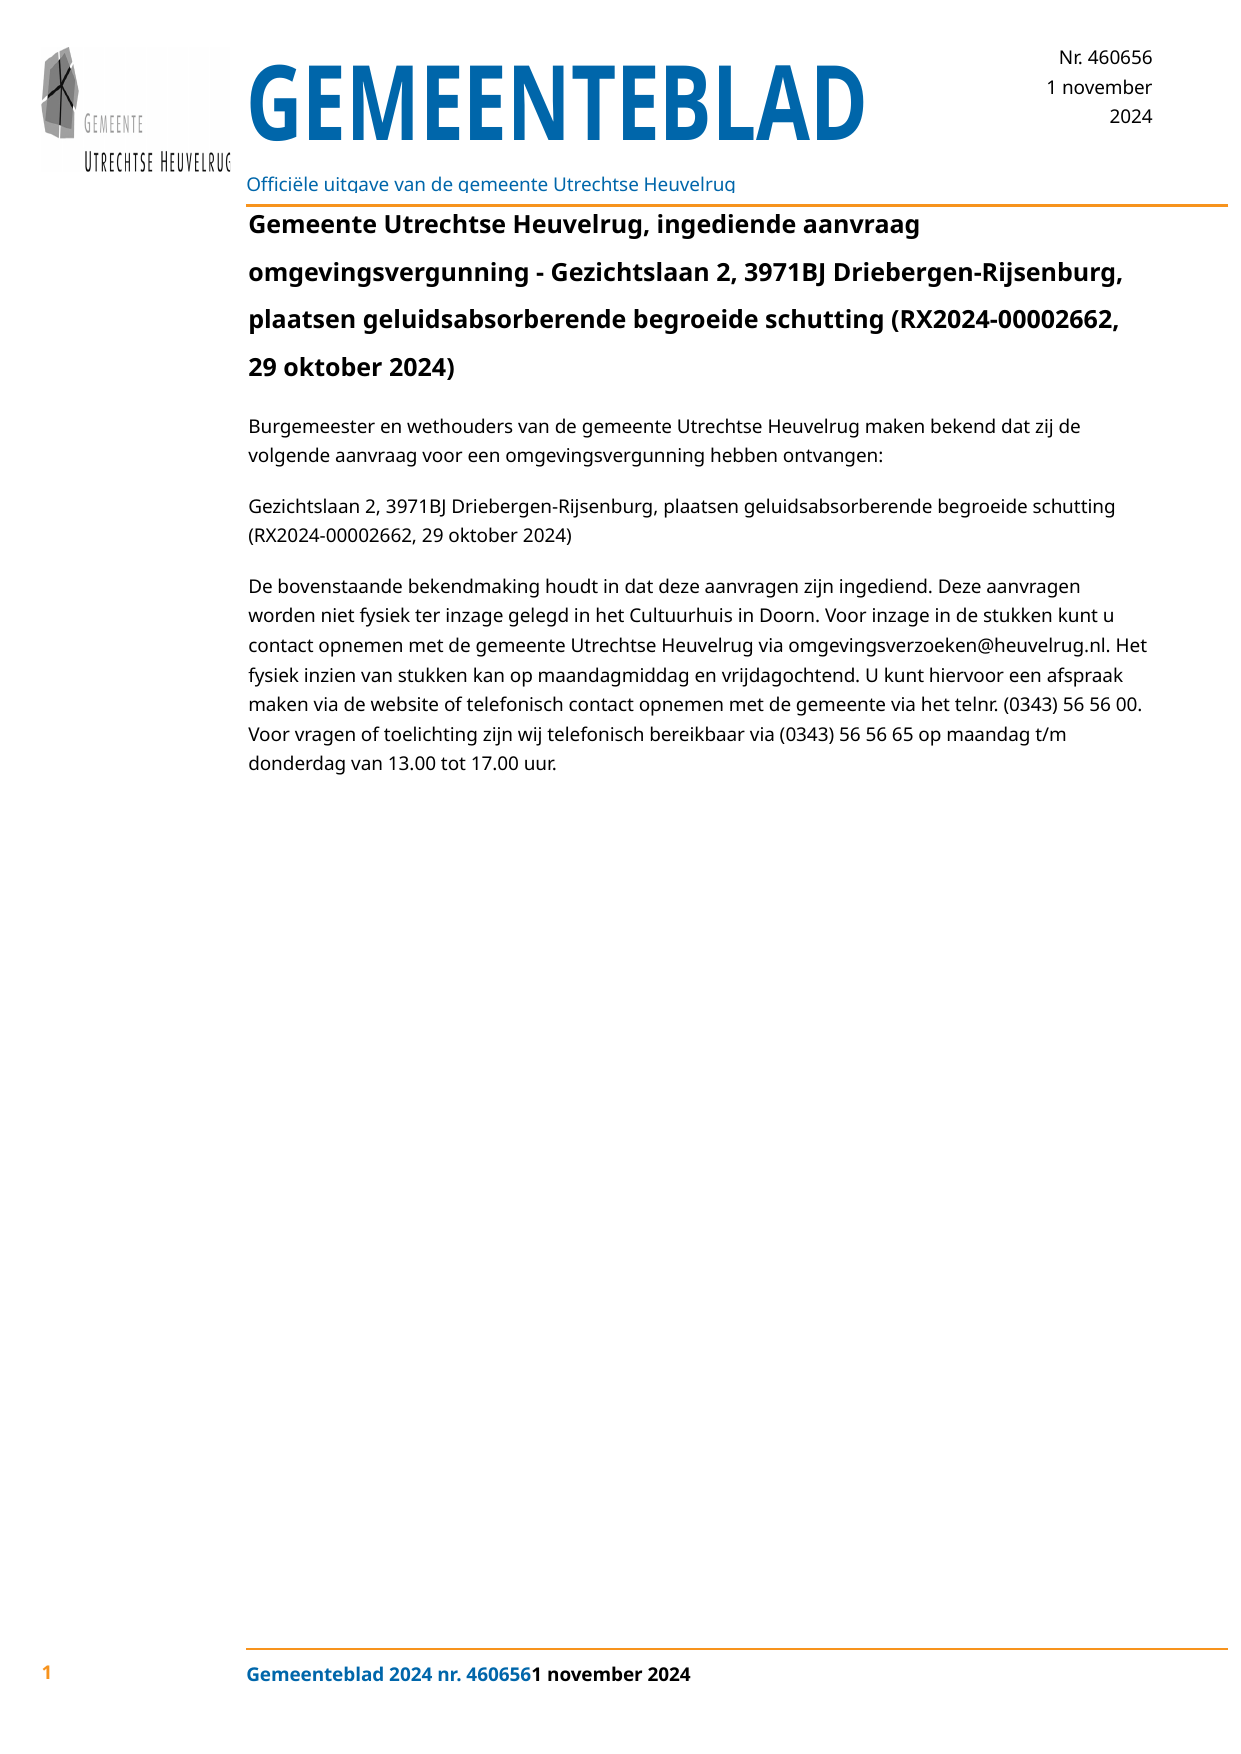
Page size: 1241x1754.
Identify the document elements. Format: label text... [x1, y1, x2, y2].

text De bovenstaande bekendmaking houdt in dat deze aanvragen zijn ingediend. Deze aanvragen worden niet fysiek ter inzage gelegd in het Cultuurhuis in Doorn. Voor inzage in de stukken kunt u contact opnemen met de gemeente Utrechtse Heuvelrug via omgevingsverzoeken@heuvelrug.nl. Het fysiek inzien van stukken kan op maandagmiddag en vrijdagochtend. U kunt hiervoor een afspraak maken via de website of telefonisch contact opnemen met de gemeente via het telnr. (0343) 56 56 00. Voor vragen of toelichting zijn wij telefonisch bereikbaar via (0343) 56 56 65 op maandag t/m donderdag van 13.00 tot 17.00 uur. [248, 573, 1152, 776]
text Burgemeester en wethouders van de gemeente Utrechtse Heuvelrug maken bekend dat zij de volgende aanvraag voor een omgevingsvergunning hebben ontvangen: [248, 413, 1152, 468]
text Gemeente Utrechtse Heuvelrug, ingediende aanvraag omgevingsvergunning - Gezichtslaan 2, 3971BJ Driebergen-Rijsenburg, plaatsen geluidsabsorberende begroeide schutting (RX2024-00002662, 29 oktober 2024) [248, 207, 1152, 384]
picture [41, 47, 231, 172]
text Gezichtslaan 2, 3971BJ Driebergen-Rijsenburg, plaatsen geluidsabsorberende begroeide schutting (RX2024-00002662, 29 oktober 2024) [248, 493, 1152, 548]
